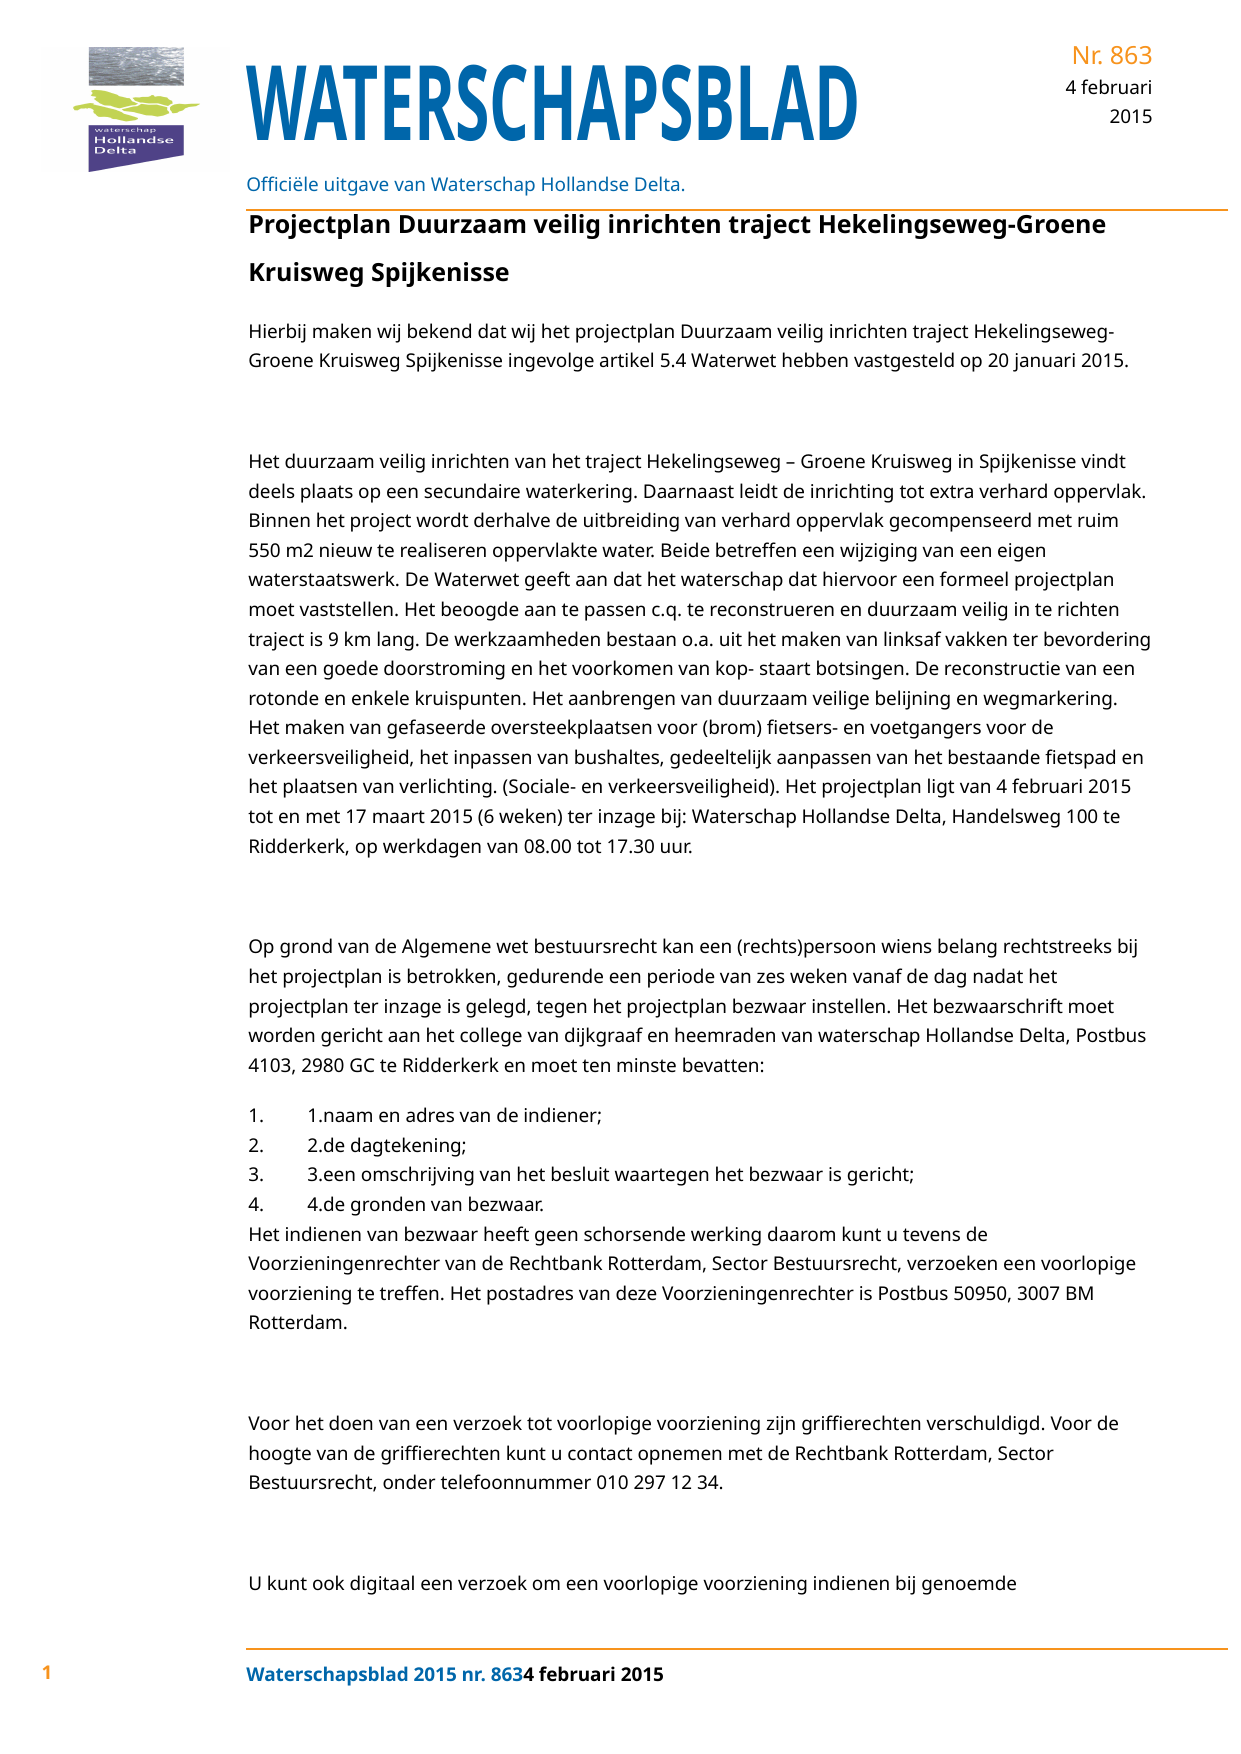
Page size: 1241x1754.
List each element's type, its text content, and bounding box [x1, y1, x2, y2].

text Het duurzaam veilig inrichten van het traject Hekelingseweg – Groene Kruisweg in Spijkenisse vindt deels plaats op een secundaire waterkering. Daarnaast leidt de inrichting tot extra verhard oppervlak. Binnen het project wordt derhalve de uitbreiding van verhard oppervlak gecompenseerd met ruim 550 m2 nieuw te realiseren oppervlakte water. Beide betreffen een wijziging van een eigen waterstaatswerk. De Waterwet geeft aan dat het waterschap dat hiervoor een formeel projectplan moet vaststellen. Het beoogde aan te passen c.q. te reconstrueren en duurzaam veilig in te richten traject is 9 km lang. De werkzaamheden bestaan o.a. uit het maken van linksaf vakken ter bevordering van een goede doorstroming en het voorkomen van kop- staart botsingen. De reconstructie van een rotonde en enkele kruispunten. Het aanbrengen van duurzaam veilige belijning en wegmarkering. Het maken van gefaseerde oversteekplaatsen voor (brom) fietsers- en voetgangers voor de verkeersveiligheid, het inpassen van bushaltes, gedeeltelijk aanpassen van het bestaande fietspad en het plaatsen van verlichting. (Sociale- en verkeersveiligheid). Het projectplan ligt van 4 februari 2015 tot en met 17 maart 2015 (6 weken) ter inzage bij: Waterschap Hollandse Delta, Handelsweg 100 te Ridderkerk, op werkdagen van 08.00 tot 17.30 uur. [248, 448, 1152, 859]
text U kunt ook digitaal een verzoek om een voorlopige voorziening indienen bij genoemde [248, 1570, 1152, 1596]
list 2.de dagtekening; [248, 1132, 1152, 1158]
list 3.een omschrijving van het besluit waartegen het bezwaar is gericht; [248, 1162, 1152, 1187]
text Het indienen van bezwaar heeft geen schorsende werking daarom kunt u tevens de Voorzieningenrechter van de Rechtbank Rotterdam, Sector Bestuursrecht, verzoeken een voorlopige voorziening te treffen. Het postadres van deze Voorzieningenrechter is Postbus 50950, 3007 BM Rotterdam. [248, 1221, 1152, 1335]
text Voor het doen van een verzoek tot voorlopige voorziening zijn griffierechten verschuldigd. Voor de hoogte van de griffierechten kunt u contact opnemen met de Rechtbank Rotterdam, Sector Bestuursrecht, onder telefoonnummer 010 297 12 34. [248, 1410, 1152, 1495]
text Projectplan Duurzaam veilig inrichten traject Hekelingseweg-Groene Kruisweg Spijkenisse [248, 211, 1152, 288]
text Op grond van de Algemene wet bestuursrecht kan een (rechts)persoon wiens belang rechtstreeks bij het projectplan is betrokken, gedurende een periode van zes weken vanaf de dag nadat het projectplan ter inzage is gelegd, tegen het projectplan bezwaar instellen. Het bezwaarschrift moet worden gericht aan het college van dijkgraaf en heemraden van waterschap Hollandse Delta, Postbus 4103, 2980 GC te Ridderkerk en moet ten minste bevatten: [248, 934, 1152, 1078]
list 1.naam en adres van de indiener; [248, 1102, 1152, 1128]
text Hierbij maken wij bekend dat wij het projectplan Duurzaam veilig inrichten traject Hekelingseweg-Groene Kruisweg Spijkenisse ingevolge artikel 5.4 Waterwet hebben vastgesteld op 20 januari 2015. [248, 318, 1152, 373]
list 4.de gronden van bezwaar. [248, 1191, 1152, 1217]
picture [41, 47, 231, 172]
